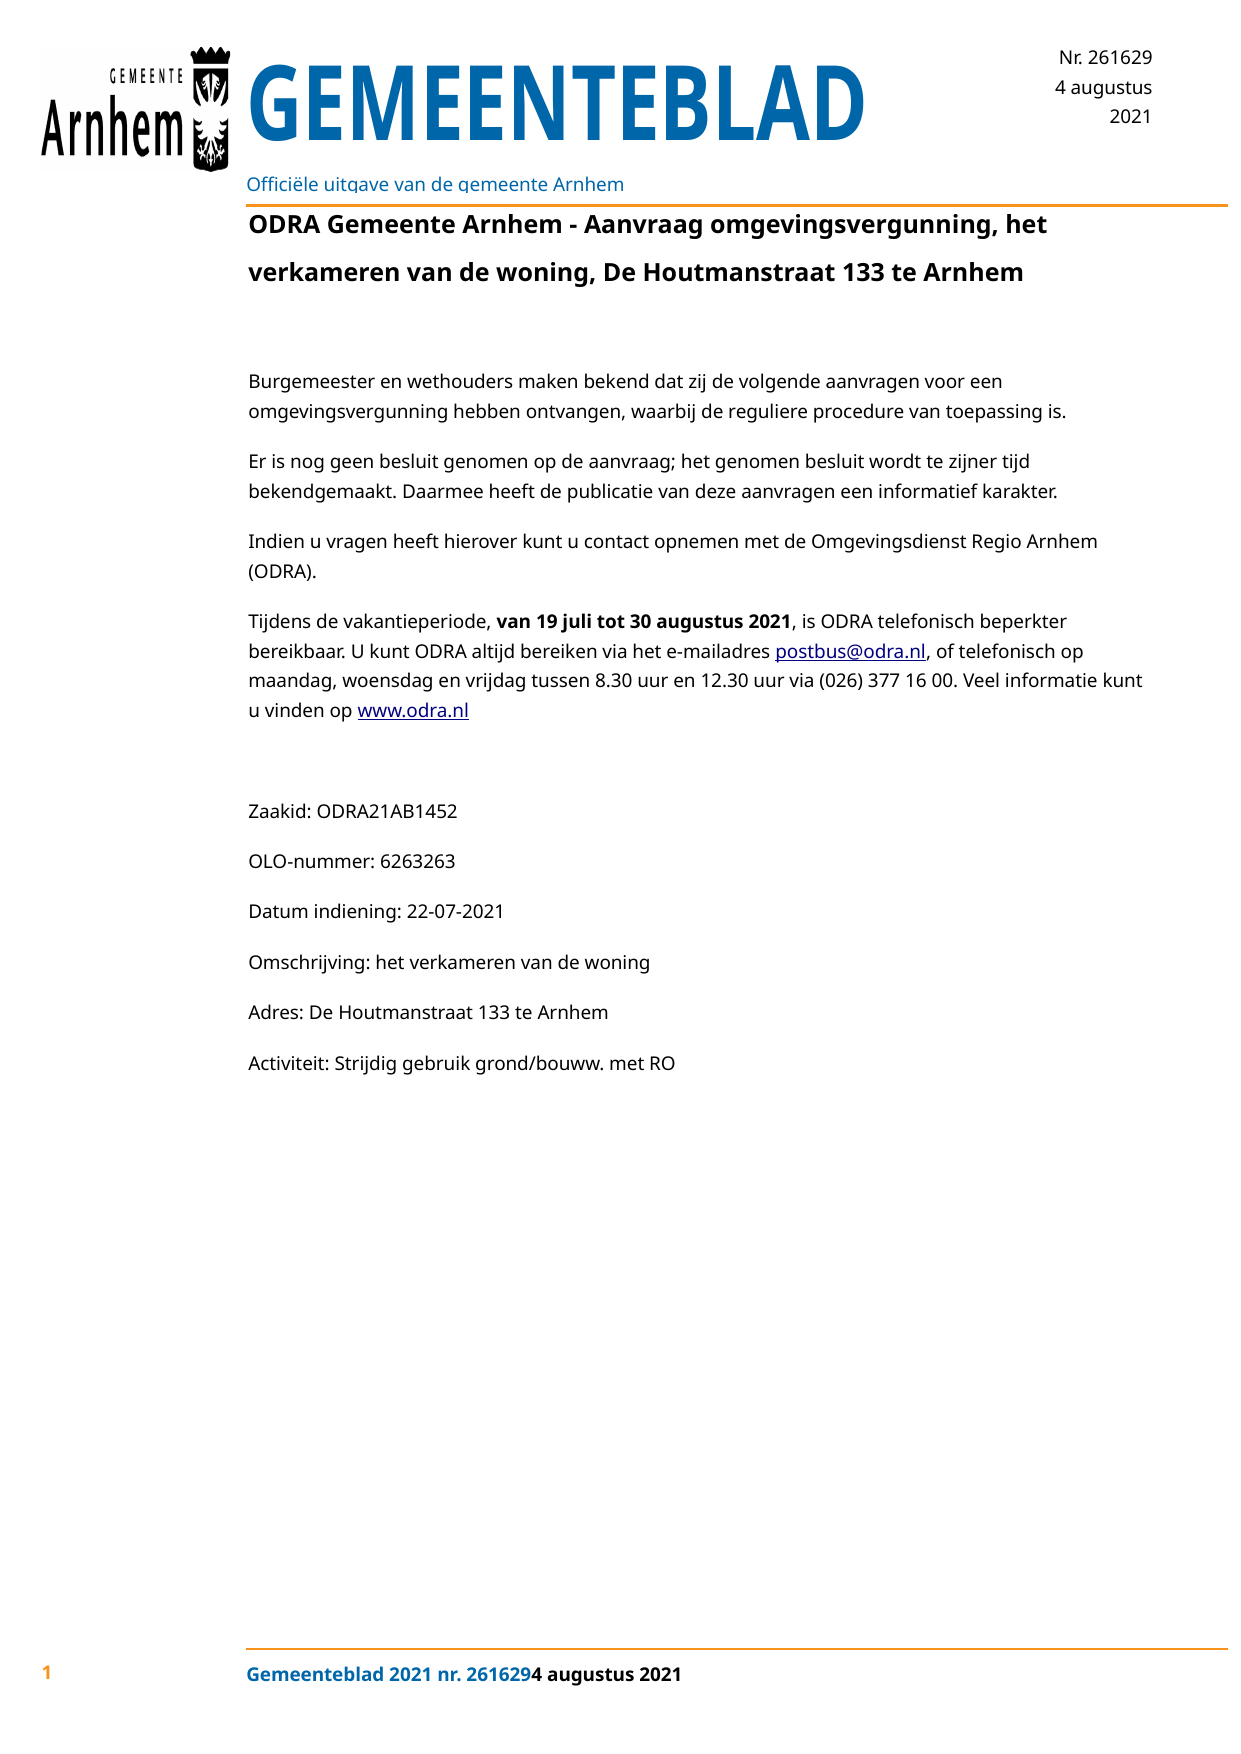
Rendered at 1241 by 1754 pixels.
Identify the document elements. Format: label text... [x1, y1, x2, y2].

text ODRA Gemeente Arnhem - Aanvraag omgevingsvergunning, het verkameren van de woning, De Houtmanstraat 133 te Arnhem [248, 207, 1152, 288]
text Adres: De Houtmanstraat 133 te Arnhem [248, 999, 1152, 1025]
text Datum indiening: 22-07-2021 [248, 899, 1152, 924]
text Omschrijving: het verkameren van de woning [248, 949, 1152, 975]
text Tijdens de vakantieperiode, van 19 juli tot 30 augustus 2021, is ODRA telefonisch beperkter bereikbaar. U kunt ODRA altijd bereiken via het e-mailadres postbus@odra.nl, of telefonisch op maandag, woensdag en vrijdag tussen 8.30 uur en 12.30 uur via (026) 377 16 00. Veel informatie kunt u vinden op www.odra.nl [248, 608, 1152, 723]
text Zaakid: ODRA21AB1452 [248, 798, 1152, 824]
text Burgemeester en wethouders maken bekend dat zij de volgende aanvragen voor een omgevingsvergunning hebben ontvangen, waarbij de reguliere procedure van toepassing is. [248, 368, 1152, 424]
picture [41, 47, 231, 172]
text Er is nog geen besluit genomen op de aanvraag; het genomen besluit wordt te zijner tijd bekendgemaakt. Daarmee heeft de publicatie van deze aanvragen een informatief karakter. [248, 448, 1152, 504]
text OLO-nummer: 6263263 [248, 848, 1152, 874]
text Activiteit: Strijdig gebruik grond/bouww. met RO [248, 1050, 1152, 1076]
text Indien u vragen heeft hierover kunt u contact opnemen met de Omgevingsdienst Regio Arnhem (ODRA). [248, 528, 1152, 584]
